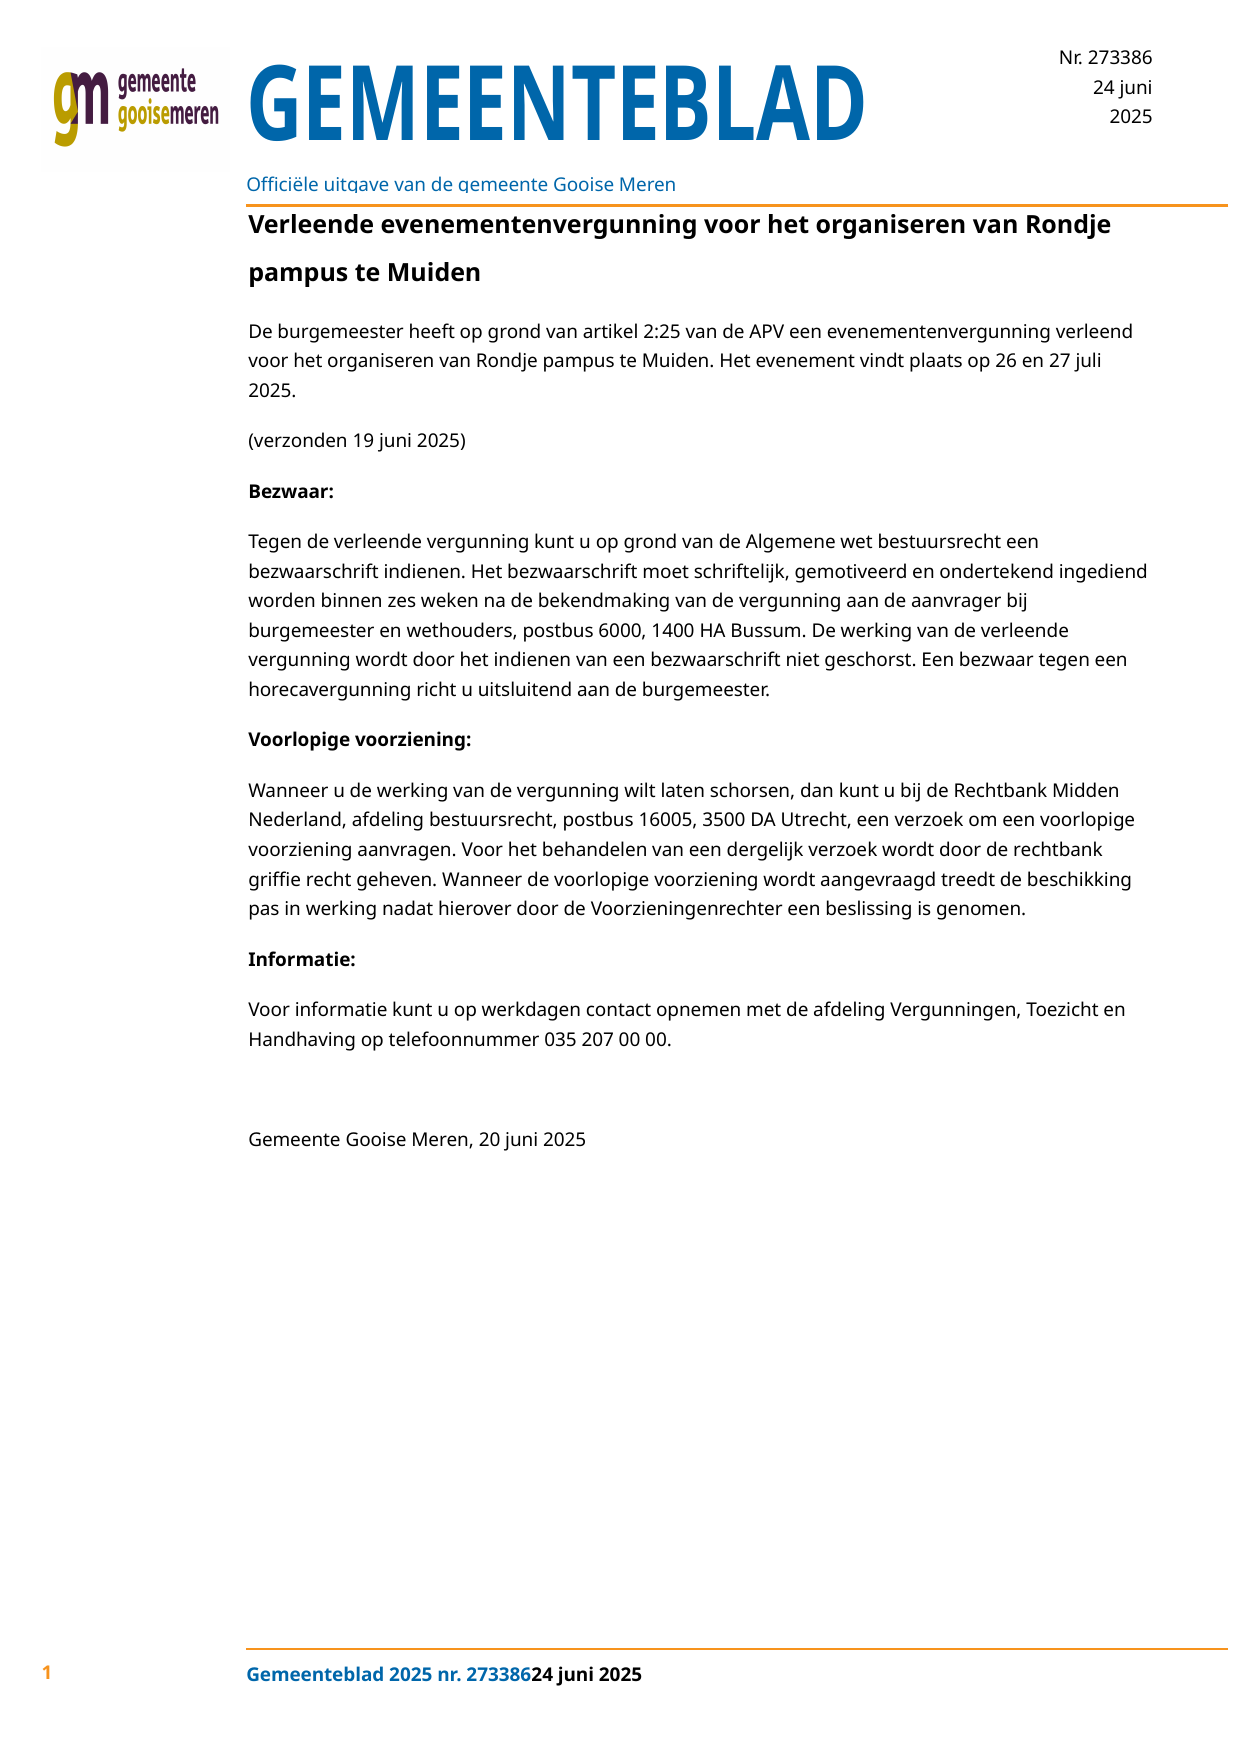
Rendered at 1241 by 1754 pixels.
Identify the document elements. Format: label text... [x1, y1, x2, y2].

text Gemeente Gooise Meren, 20 juni 2025 [248, 1127, 1152, 1152]
picture [41, 47, 231, 172]
text Voor informatie kunt u op werkdagen contact opnemen met de afdeling Vergunningen, Toezicht en Handhaving op telefoonnummer 035 207 00 00. [248, 996, 1152, 1052]
text Bezwaar: [248, 478, 1152, 504]
text Voorlopige voorziening: [248, 727, 1152, 752]
text De burgemeester heeft op grond van artikel 2:25 van de APV een evenementenvergunning verleend voor het organiseren van Rondje pampus te Muiden. Het evenement vindt plaats op 26 en 27 juli 2025. [248, 318, 1152, 403]
text Tegen de verleende vergunning kunt u op grond van de Algemene wet bestuursrecht een bezwaarschrift indienen. Het bezwaarschrift moet schriftelijk, gemotiveerd en ondertekend ingediend worden binnen zes weken na de bekendmaking van de vergunning aan de aanvrager bij burgemeester en wethouders, postbus 6000, 1400 HA Bussum. De werking van de verleende vergunning wordt door het indienen van een bezwaarschrift niet geschorst. Een bezwaar tegen een horecavergunning richt u uitsluitend aan de burgemeester. [248, 528, 1152, 702]
text Informatie: [248, 946, 1152, 972]
text Wanneer u de werking van de vergunning wilt laten schorsen, dan kunt u bij de Rechtbank Midden Nederland, afdeling bestuursrecht, postbus 16005, 3500 DA Utrecht, een verzoek om een voorlopige voorziening aanvragen. Voor het behandelen van een dergelijk verzoek wordt door de rechtbank griffie recht geheven. Wanneer de voorlopige voorziening wordt aangevraagd treedt de beschikking pas in werking nadat hierover door de Voorzieningenrechter een beslissing is genomen. [248, 777, 1152, 921]
text (verzonden 19 juni 2025) [248, 427, 1152, 453]
text Verleende evenementenvergunning voor het organiseren van Rondje pampus te Muiden [248, 207, 1152, 288]
